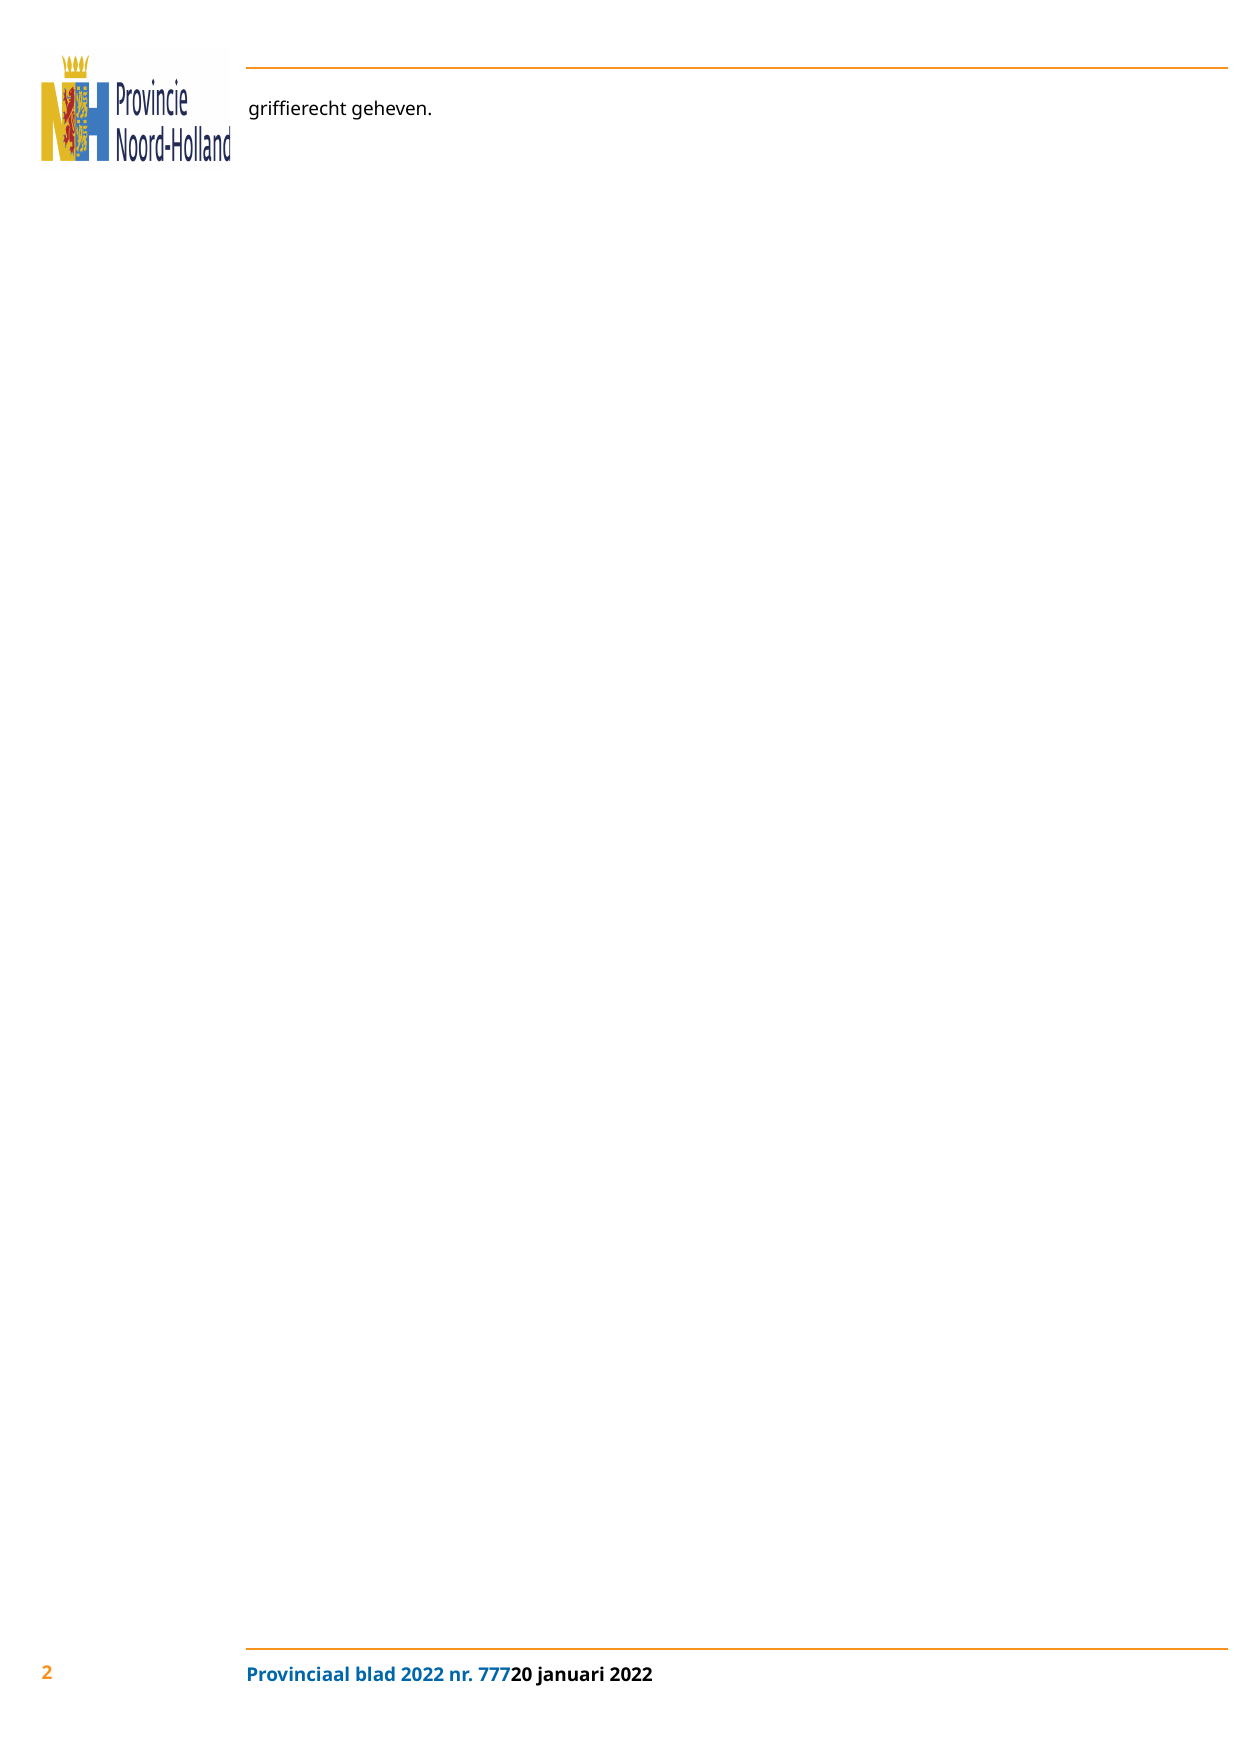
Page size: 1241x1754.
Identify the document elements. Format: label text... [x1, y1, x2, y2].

text griffierecht geheven. [248, 95, 1152, 121]
picture [41, 47, 231, 172]
